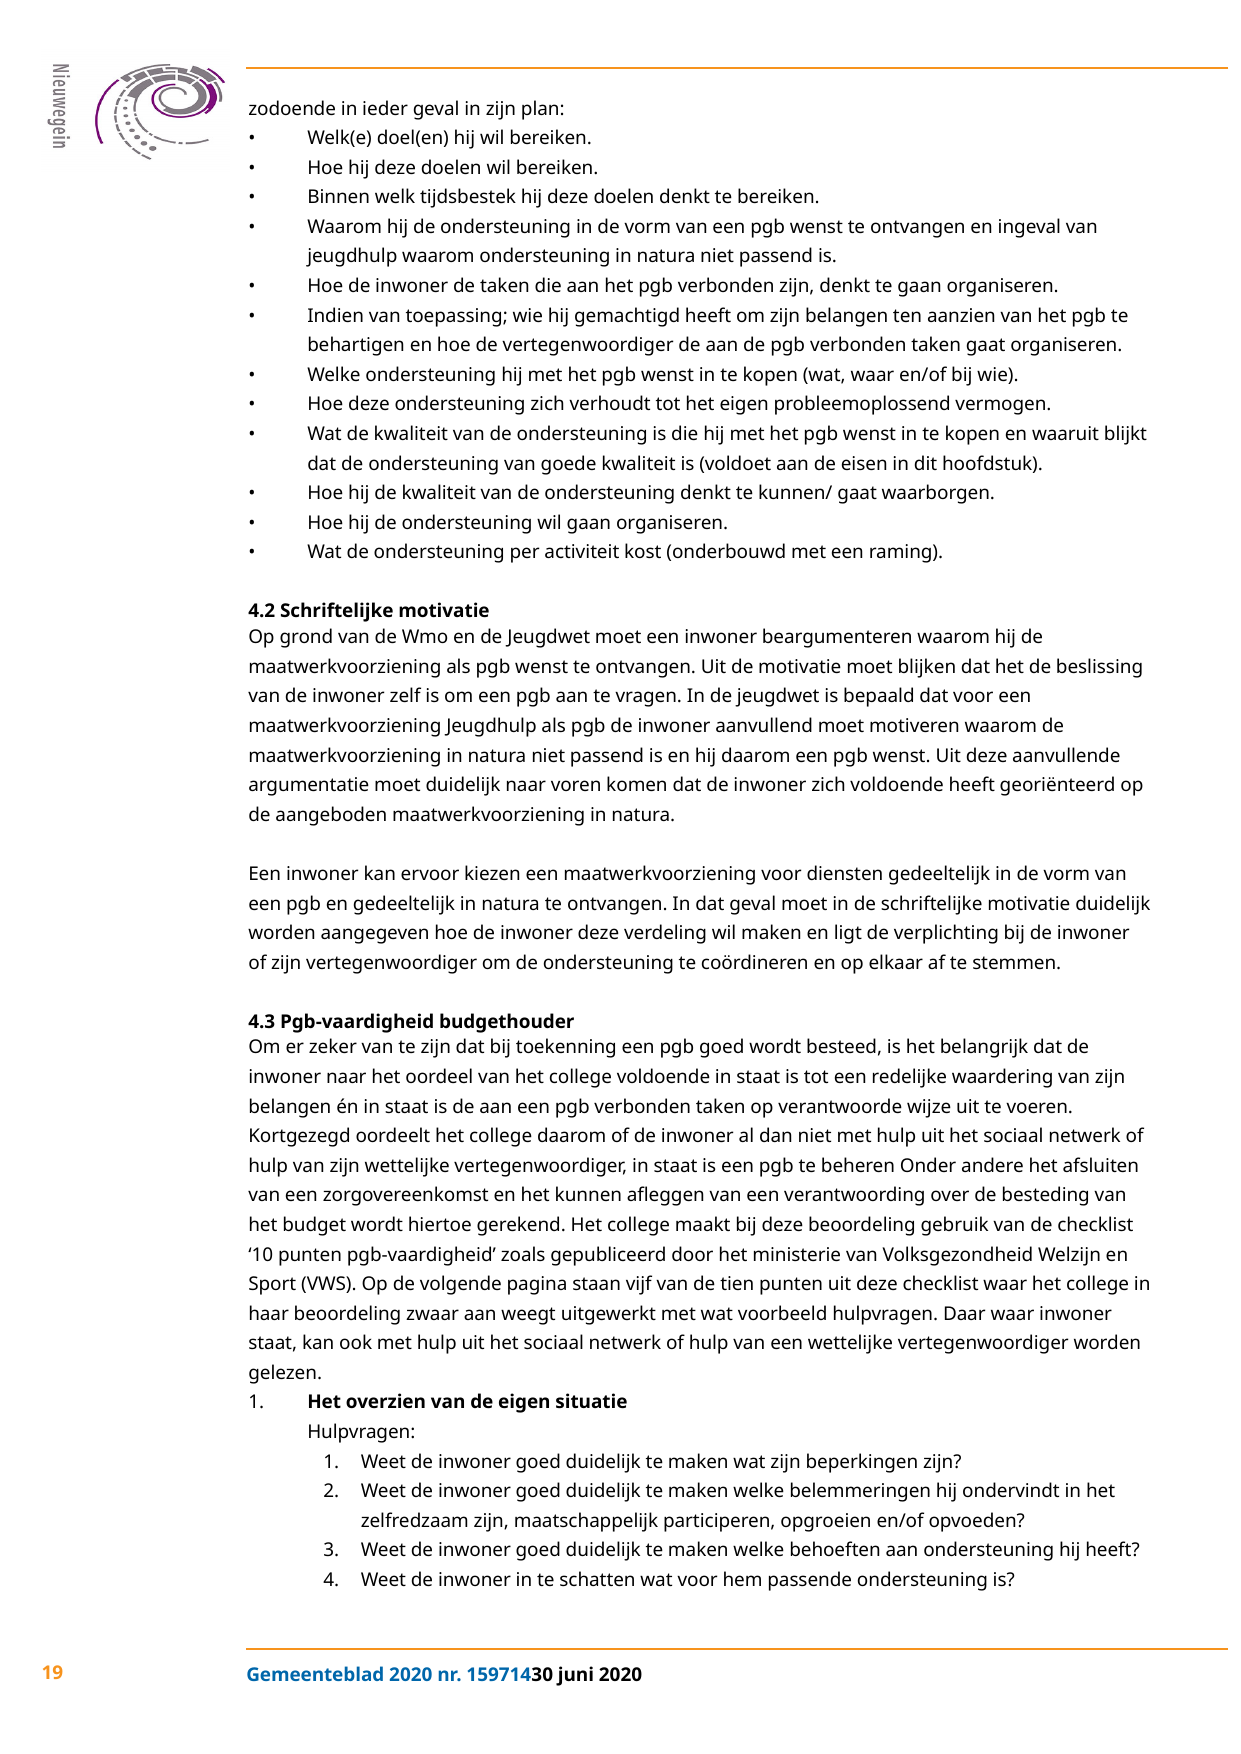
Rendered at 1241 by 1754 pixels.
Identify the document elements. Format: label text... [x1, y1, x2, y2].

text zodoende in ieder geval in zijn plan: [248, 95, 1152, 121]
list Wat de kwaliteit van de ondersteuning is die hij met het pgb wenst in te kopen en waaruit blijkt dat de ondersteuning van goede kwaliteit is (voldoet aan de eisen in dit hoofdstuk). [248, 420, 1152, 476]
list Waarom hij de ondersteuning in de vorm van een pgb wenst te ontvangen en ingeval van jeugdhulp waarom ondersteuning in natura niet passend is. [248, 213, 1152, 268]
list Hoe hij de ondersteuning wil gaan organiseren. [248, 509, 1152, 535]
list Weet de inwoner goed duidelijk te maken welke belemmeringen hij ondervindt in het zelfredzaam zijn, maatschappelijk participeren, opgroeien en/of opvoeden? [323, 1477, 1152, 1533]
picture [41, 47, 231, 172]
list Hoe hij de kwaliteit van de ondersteuning denkt te kunnen/ gaat waarborgen. [248, 479, 1152, 505]
list Hoe hij deze doelen wil bereiken. [248, 154, 1152, 180]
list Wat de ondersteuning per activiteit kost (onderbouwd met een raming). [248, 538, 1152, 564]
list Het overzien van de eigen situatie [248, 1389, 1152, 1414]
list Binnen welk tijdsbestek hij deze doelen denkt te bereiken. [248, 183, 1152, 209]
list Hoe de inwoner de taken die aan het pgb verbonden zijn, denkt te gaan organiseren. [248, 272, 1152, 298]
list Hulpvragen: [248, 1418, 1152, 1444]
text 4.2 Schriftelijke motivatie [248, 598, 1152, 623]
text Op grond van de Wmo en de Jeugdwet moet een inwoner beargumenteren waarom hij de maatwerkvoorziening als pgb wenst te ontvangen. Uit de motivatie moet blijken dat het de beslissing van de inwoner zelf is om een pgb aan te vragen. In de jeugdwet is bepaald dat voor een maatwerkvoorziening Jeugdhulp als pgb de inwoner aanvullend moet motiveren waarom de maatwerkvoorziening in natura niet passend is en hij daarom een pgb wenst. Uit deze aanvullende argumentatie moet duidelijk naar voren komen dat de inwoner zich voldoende heeft georiënteerd op de aangeboden maatwerkvoorziening in natura. [248, 623, 1152, 827]
list Welk(e) doel(en) hij wil bereiken. [248, 124, 1152, 150]
list Welke ondersteuning hij met het pgb wenst in te kopen (wat, waar en/of bij wie). [248, 361, 1152, 387]
list Weet de inwoner in te schatten wat voor hem passende ondersteuning is? [323, 1566, 1152, 1592]
list Weet de inwoner goed duidelijk te maken welke behoeften aan ondersteuning hij heeft? [323, 1537, 1152, 1562]
text 4.3 Pgb-vaardigheid budgethouder [248, 1008, 1152, 1034]
list Indien van toepassing; wie hij gemachtigd heeft om zijn belangen ten aanzien van het pgb te behartigen en hoe de vertegenwoordiger de aan de pgb verbonden taken gaat organiseren. [248, 302, 1152, 357]
list Weet de inwoner goed duidelijk te maken wat zijn beperkingen zijn? [323, 1448, 1152, 1474]
text Om er zeker van te zijn dat bij toekenning een pgb goed wordt besteed, is het belangrijk dat de inwoner naar het oordeel van het college voldoende in staat is tot een redelijke waardering van zijn belangen én in staat is de aan een pgb verbonden taken op verantwoorde wijze uit te voeren. Kortgezegd oordeelt het college daarom of de inwoner al dan niet met hulp uit het sociaal netwerk of hulp van zijn wettelijke vertegenwoordiger, in staat is een pgb te beheren Onder andere het afsluiten van een zorgovereenkomst en het kunnen afleggen van een verantwoording over de besteding van het budget wordt hiertoe gerekend. Het college maakt bij deze beoordeling gebruik van de checklist ‘10 punten pgb-vaardigheid’ zoals gepubliceerd door het ministerie van Volksgezondheid Welzijn en Sport (VWS). Op de volgende pagina staan vijf van de tien punten uit deze checklist waar het college in haar beoordeling zwaar aan weegt uitgewerkt met wat voorbeeld hulpvragen. Daar waar inwoner staat, kan ook met hulp uit het sociaal netwerk of hulp van een wettelijke vertegenwoordiger worden gelezen. [248, 1034, 1152, 1385]
text Een inwoner kan ervoor kiezen een maatwerkvoorziening voor diensten gedeeltelijk in de vorm van een pgb en gedeeltelijk in natura te ontvangen. In dat geval moet in de schriftelijke motivatie duidelijk worden aangegeven hoe de inwoner deze verdeling wil maken en ligt de verplichting bij de inwoner of zijn vertegenwoordiger om de ondersteuning te coördineren en op elkaar af te stemmen. [248, 860, 1152, 974]
list Hoe deze ondersteuning zich verhoudt tot het eigen probleemoplossend vermogen. [248, 391, 1152, 416]
